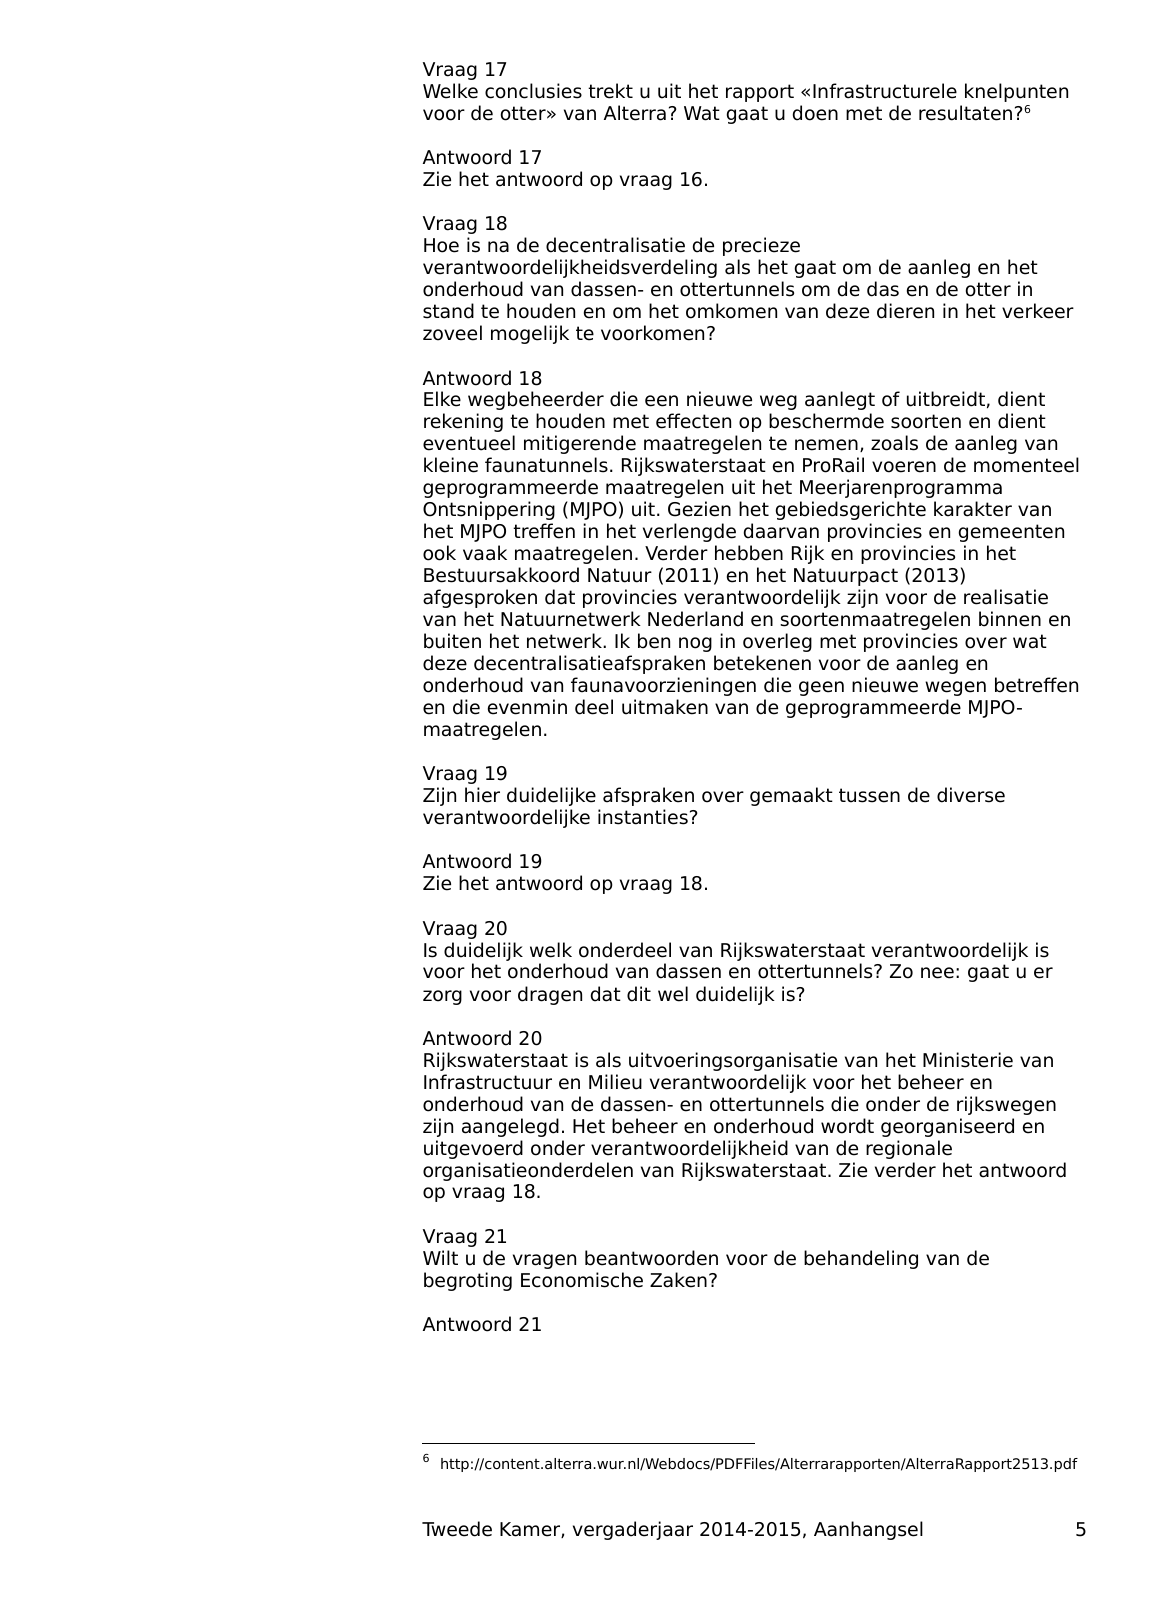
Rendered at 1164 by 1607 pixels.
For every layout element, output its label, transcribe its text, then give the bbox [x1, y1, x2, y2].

text Vraag 18 [422, 213, 1087, 235]
text Antwoord 19 [422, 851, 1087, 873]
text Antwoord 18 [422, 367, 1087, 389]
text Elke wegbeheerder die een nieuwe weg aanlegt of uitbreidt, dient rekening te houden met effecten op beschermde soorten en dient eventueel mitigerende maatregelen te nemen, zoals de aanleg van kleine faunatunnels. Rijkswaterstaat en ProRail voeren de momenteel geprogrammeerde maatregelen uit het Meerjarenprogramma Ontsnippering (MJPO) uit. Gezien het gebiedsgerichte karakter van het MJPO treffen in het verlengde daarvan provincies en gemeenten ook vaak maatregelen. Verder hebben Rijk en provincies in het Bestuursakkoord Natuur (2011) en het Natuurpact (2013) afgesproken dat provincies verantwoordelijk zijn voor de realisatie van het Natuurnetwerk Nederland en soortenmaatregelen binnen en buiten het netwerk. Ik ben nog in overleg met provincies over wat deze decentralisatieafspraken betekenen voor de aanleg en onderhoud van faunavoorzieningen die geen nieuwe wegen betreffen en die evenmin deel uitmaken van de geprogrammeerde MJPO-maatregelen. [422, 389, 1087, 741]
text Hoe is na de decentralisatie de precieze verantwoordelijkheidsverdeling als het gaat om de aanleg en het onderhoud van dassen- en ottertunnels om de das en de otter in stand te houden en om het omkomen van deze dieren in het verkeer zoveel mogelijk te voorkomen? [422, 235, 1087, 345]
text Vraag 20 [422, 917, 1087, 939]
text Rijkswaterstaat is als uitvoeringsorganisatie van het Ministerie van Infrastructuur en Milieu verantwoordelijk voor het beheer en onderhoud van de dassen- en ottertunnels die onder de rijkswegen zijn aangelegd. Het beheer en onderhoud wordt georganiseerd en uitgevoerd onder verantwoordelijkheid van de regionale organisatieonderdelen van Rijkswaterstaat. Zie verder het antwoord op vraag 18. [422, 1049, 1087, 1203]
text Zijn hier duidelijke afspraken over gemaakt tussen de diverse verantwoordelijke instanties? [422, 785, 1087, 829]
text Vraag 17 [422, 59, 1087, 81]
text Wilt u de vragen beantwoorden voor de behandeling van de begroting Economische Zaken? [422, 1248, 1087, 1292]
text Antwoord 17 [422, 147, 1087, 169]
text Vraag 21 [422, 1226, 1087, 1248]
text Is duidelijk welk onderdeel van Rijkswaterstaat verantwoordelijk is voor het onderhoud van dassen en ottertunnels? Zo nee: gaat u er zorg voor dragen dat dit wel duidelijk is? [422, 939, 1087, 1005]
text Vraag 19 [422, 763, 1087, 785]
text Zie het antwoord op vraag 18. [422, 873, 1087, 895]
text http://content.alterra.wur.nl/Webdocs/PDFFiles/Alterrarapporten/AlterraRapport2513.pdf [422, 1452, 1087, 1474]
text Antwoord 20 [422, 1028, 1087, 1049]
text Welke conclusies trekt u uit het rapport «Infrastructurele knelpunten voor de otter» van Alterra? Wat gaat u doen met de resultaten? [422, 81, 1087, 125]
text Antwoord 21 [422, 1314, 1087, 1336]
text Zie het antwoord op vraag 16. [422, 169, 1087, 191]
